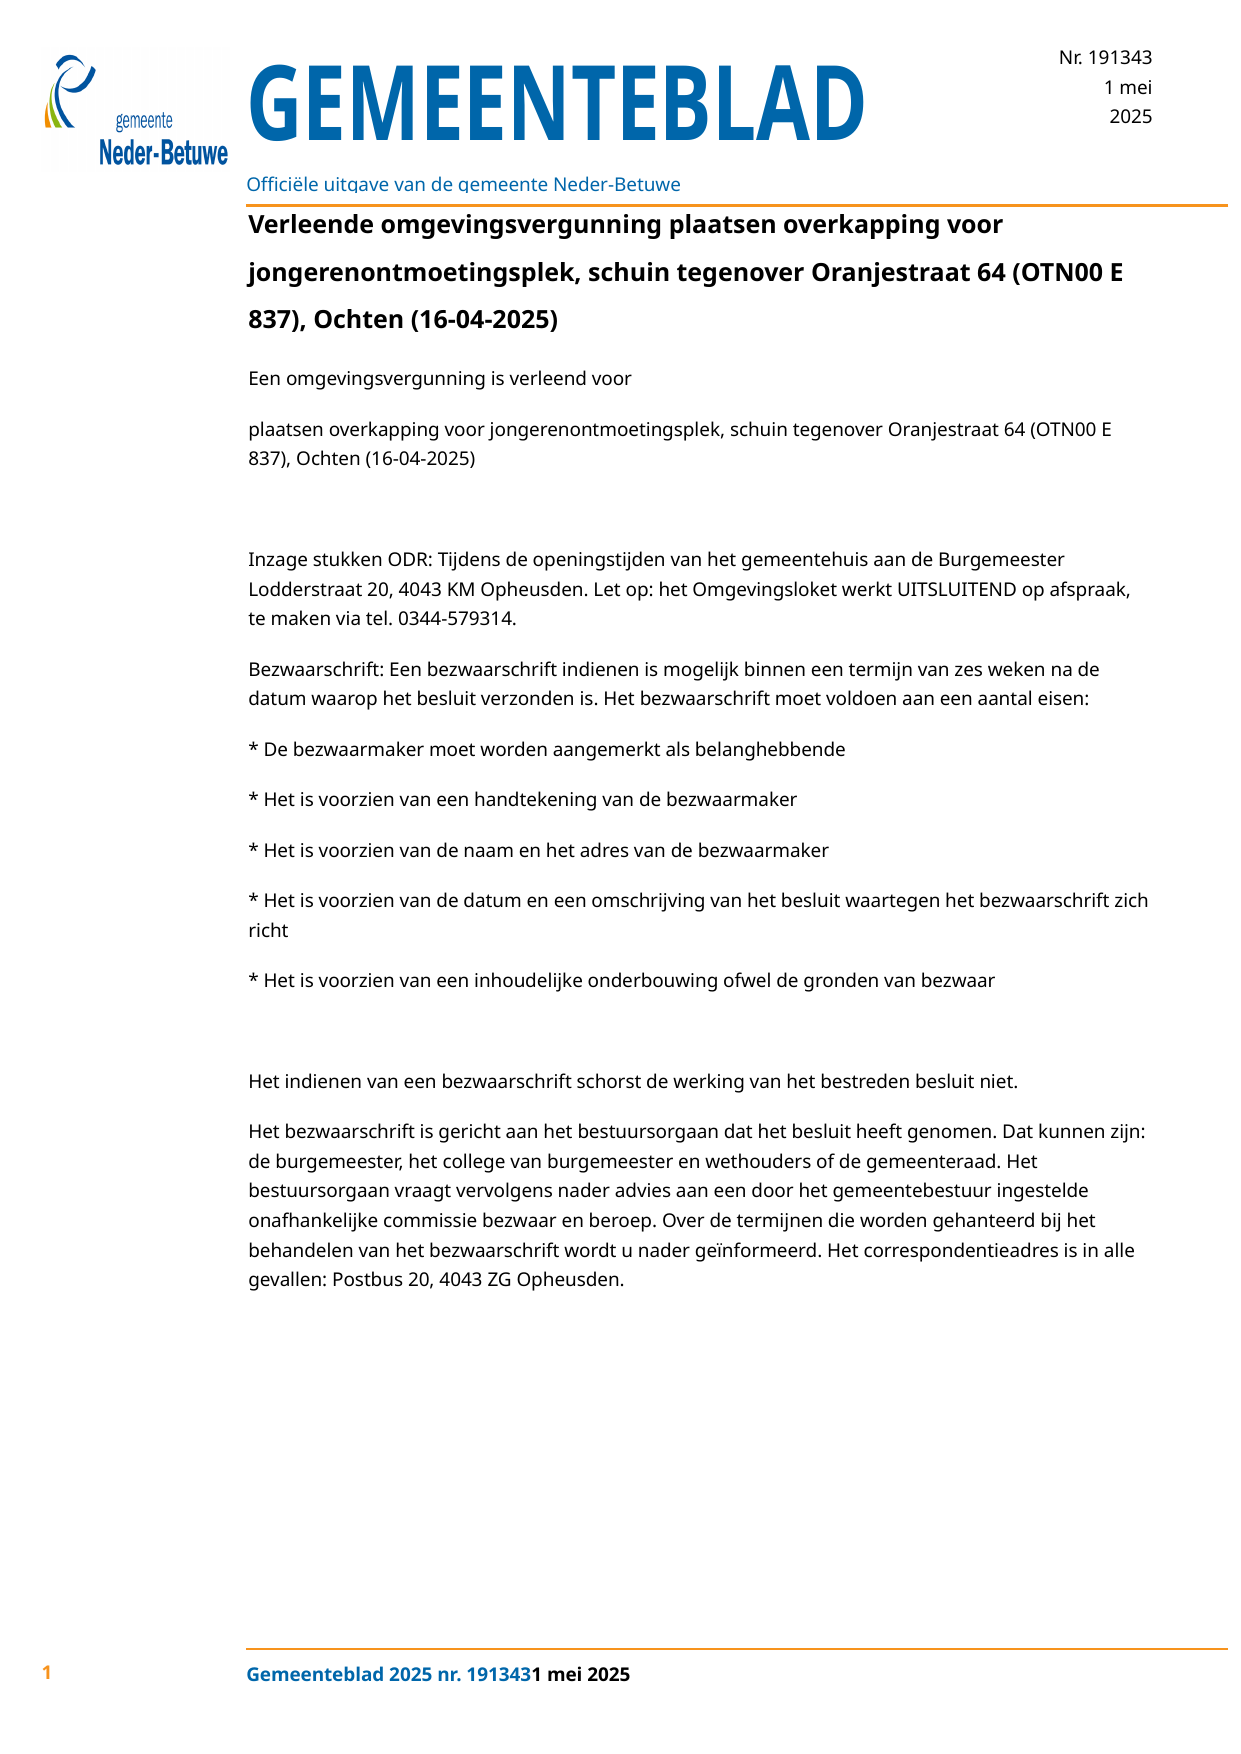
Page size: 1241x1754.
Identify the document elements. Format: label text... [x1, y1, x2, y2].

text Verleende omgevingsvergunning plaatsen overkapping voor jongerenontmoetingsplek, schuin tegenover Oranjestraat 64 (OTN00 E 837), Ochten (16-04-2025) [248, 207, 1152, 336]
picture [41, 47, 231, 172]
text Een omgevingsvergunning is verleend voor [248, 366, 1152, 391]
text Inzage stukken ODR: Tijdens de openingstijden van het gemeentehuis aan de Burgemeester Lodderstraat 20, 4043 KM Opheusden. Let op: het Omgevingsloket werkt UITSLUITEND op afspraak, te maken via tel. 0344-579314. [248, 546, 1152, 631]
text * Het is voorzien van een handtekening van de bezwaarmaker [248, 786, 1152, 812]
text Het bezwaarschrift is gericht aan het bestuursorgaan dat het besluit heeft genomen. Dat kunnen zijn: de burgemeester, het college van burgemeester en wethouders of de gemeenteraad. Het bestuursorgaan vraagt vervolgens nader advies aan een door het gemeentebestuur ingestelde onafhankelijke commissie bezwaar en beroep. Over de termijnen die worden gehanteerd bij het behandelen van het bezwaarschrift wordt u nader geïnformeerd. Het correspondentieadres is in alle gevallen: Postbus 20, 4043 ZG Opheusden. [248, 1118, 1152, 1292]
text * Het is voorzien van een inhoudelijke onderbouwing ofwel de gronden van bezwaar [248, 967, 1152, 993]
text Bezwaarschrift: Een bezwaarschrift indienen is mogelijk binnen een termijn van zes weken na de datum waarop het besluit verzonden is. Het bezwaarschrift moet voldoen aan een aantal eisen: [248, 656, 1152, 711]
text Het indienen van een bezwaarschrift schorst de werking van het bestreden besluit niet. [248, 1068, 1152, 1094]
text * De bezwaarmaker moet worden aangemerkt als belanghebbende [248, 736, 1152, 762]
text * Het is voorzien van de naam en het adres van de bezwaarmaker [248, 837, 1152, 862]
text * Het is voorzien van de datum en een omschrijving van het besluit waartegen het bezwaarschrift zich richt [248, 887, 1152, 942]
text plaatsen overkapping voor jongerenontmoetingsplek, schuin tegenover Oranjestraat 64 (OTN00 E 837), Ochten (16-04-2025) [248, 416, 1152, 471]
